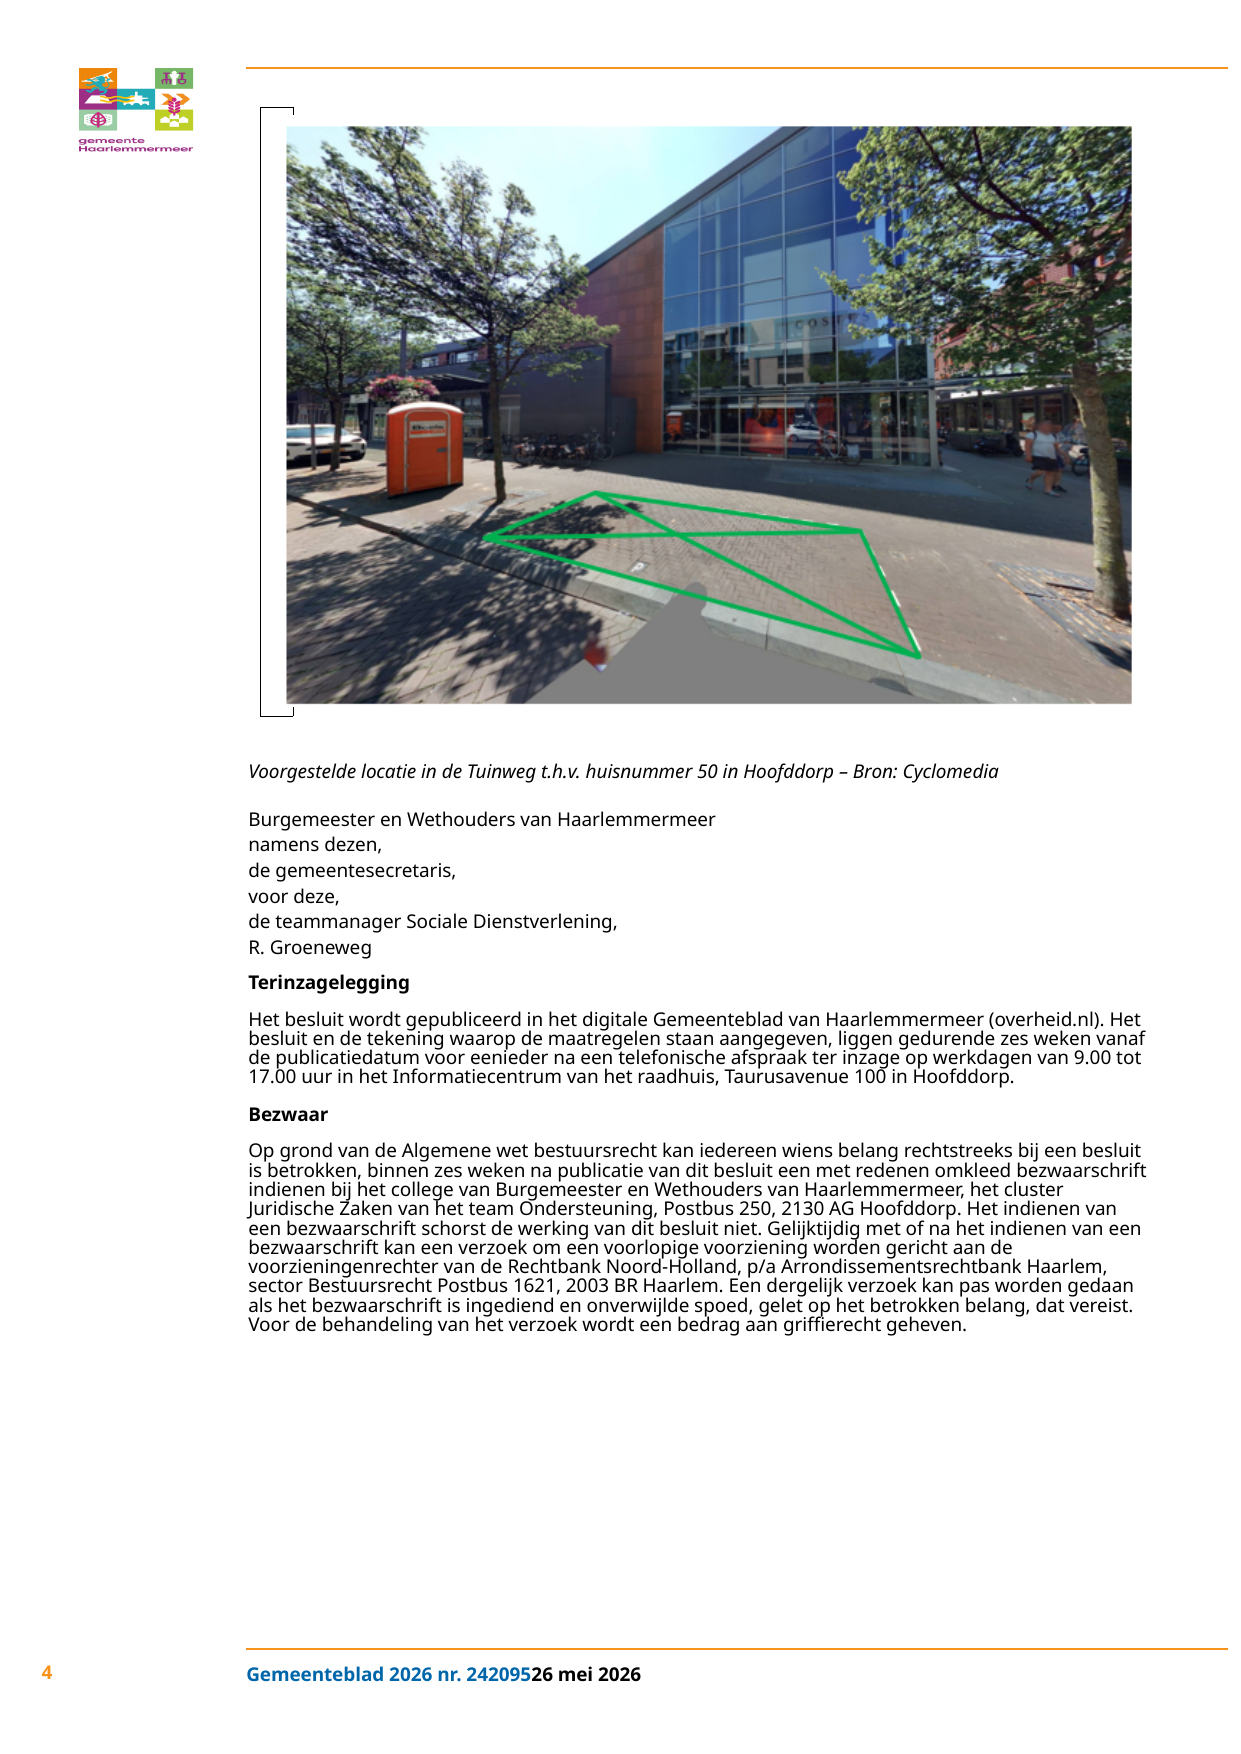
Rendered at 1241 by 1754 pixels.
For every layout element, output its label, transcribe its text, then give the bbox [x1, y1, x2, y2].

text Terinzagelegging [248, 974, 1152, 993]
text Het besluit wordt gepubliceerd in het digitale Gemeenteblad van Haarlemmermeer (overheid.nl). Het besluit en de tekening waarop de maatregelen staan aangegeven, liggen gedurende zes weken vanaf de publicatiedatum voor eenieder na een telefonische afspraak ter inzage op werkdagen van 9.00 tot 17.00 uur in het Informatiecentrum van het raadhuis, Taurusavenue 100 in Hoofddorp. [248, 1011, 1152, 1088]
text de teammanager Sociale Dienstverlening, [248, 909, 1152, 934]
picture [41, 47, 231, 172]
text R. Groeneweg [248, 934, 1152, 960]
text voor deze, [248, 883, 1152, 909]
text namens dezen, [248, 831, 1152, 857]
text Bezwaar [248, 1106, 1152, 1125]
text Op grond van de Algemene wet bestuursrecht kan iedereen wiens belang rechtstreeks bij een besluit is betrokken, binnen zes weken na publicatie van dit besluit een met redenen omkleed bezwaarschrift indienen bij het college van Burgemeester en Wethouders van Haarlemmermeer, het cluster Juridische Zaken van het team Ondersteuning, Postbus 250, 2130 AG Hoofddorp. Het indienen van een bezwaarschrift schorst de werking van dit besluit niet. Gelijktijdig met of na het indienen van een bezwaarschrift kan een verzoek om een voorlopige voorziening worden gericht aan de voorzieningenrechter van de Rechtbank Noord-Holland, p/a Arrondissementsrechtbank Haarlem, sector Bestuursrecht Postbus 1621, 2003 BR Haarlem. Een dergelijk verzoek kan pas worden gedaan als het bezwaarschrift is ingediend en onverwijlde spoed, gelet op het betrokken belang, dat vereist. Voor de behandeling van het verzoek wordt een bedrag aan griffierecht geheven. [248, 1142, 1152, 1335]
text de gemeentesecretaris, [248, 857, 1152, 883]
text Burgemeester en Wethouders van Haarlemmermeer [248, 806, 1152, 831]
text Voorgestelde locatie in de Tuinweg t.h.v. huisnummer 50 in Hoofddorp – Bron: Cyclomedia [248, 758, 1152, 784]
picture [268, 115, 1155, 707]
